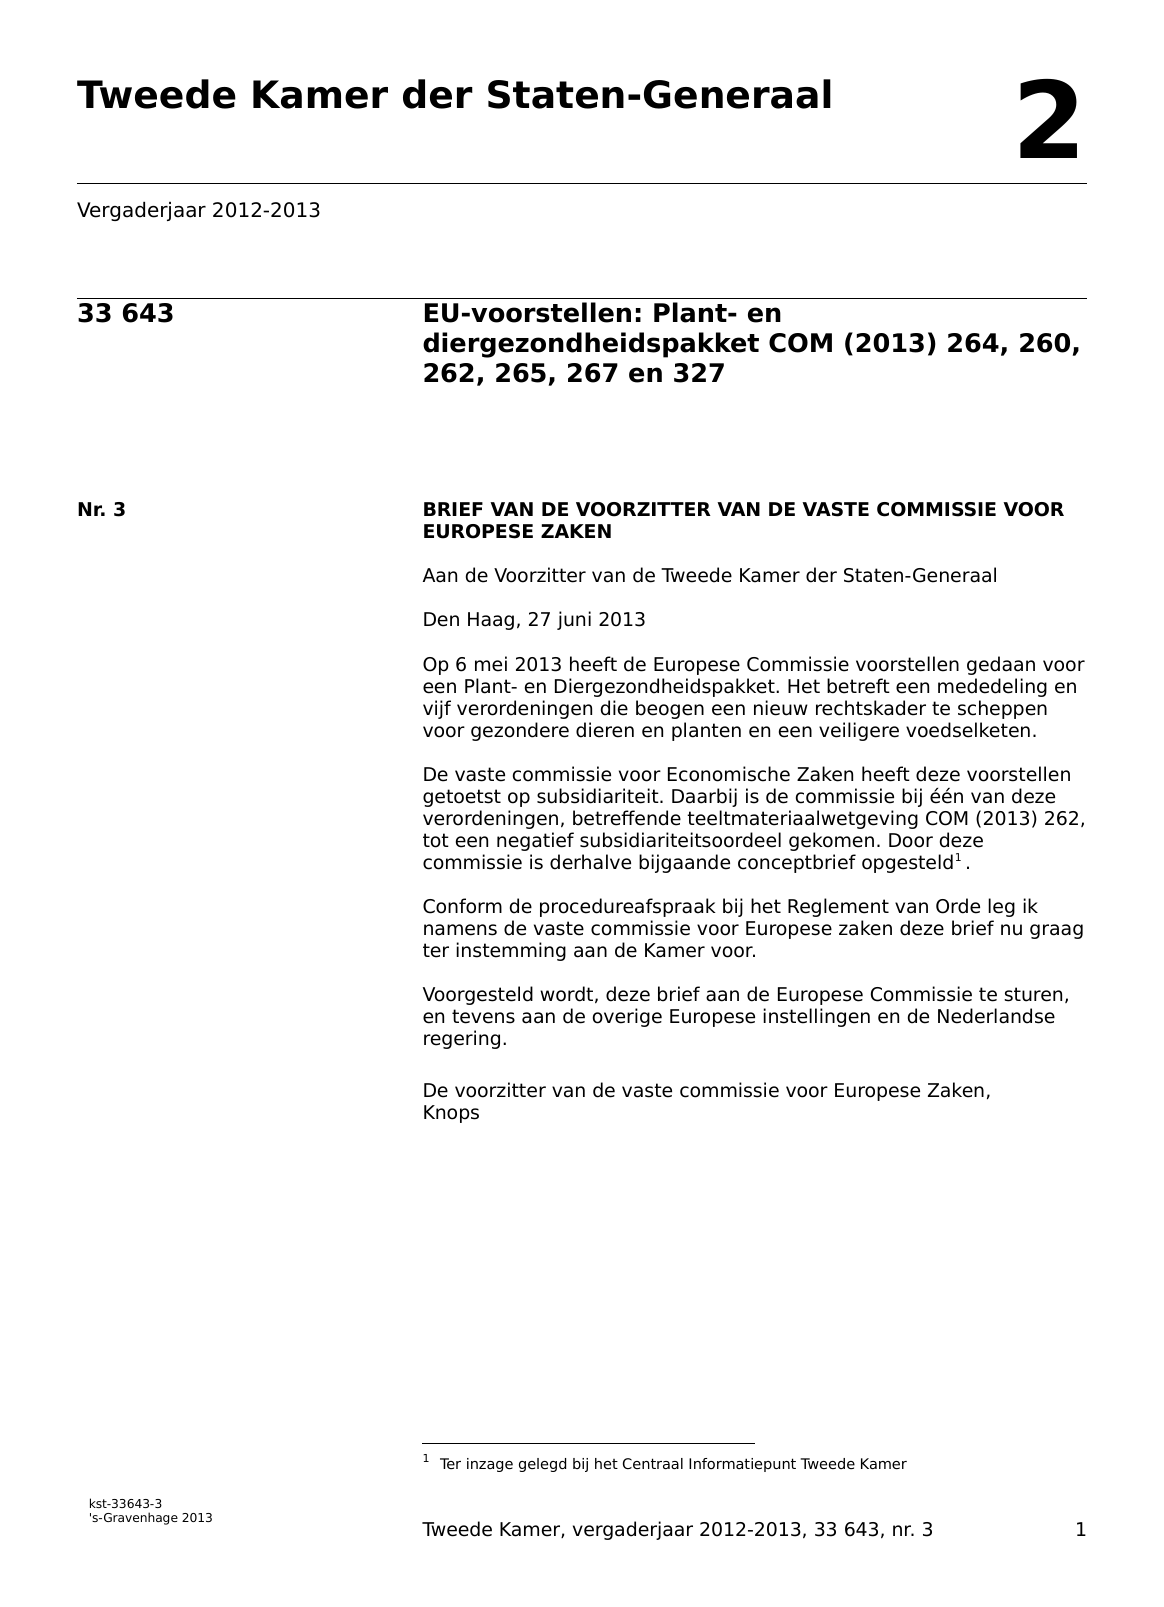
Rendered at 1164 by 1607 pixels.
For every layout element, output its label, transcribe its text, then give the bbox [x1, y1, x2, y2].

text Ter inzage gelegd bij het Centraal Informatiepunt Tweede Kamer [422, 1452, 1087, 1474]
table_cell Vergaderjaar 2012-2013 [77, 184, 1087, 298]
text Aan de Voorzitter van de Tweede Kamer der Staten-Generaal [422, 565, 1087, 587]
text Conform de procedureafspraak bij het Reglement van Orde leg ik namens de vaste commissie voor Europese zaken deze brief nu graag ter instemming aan de Kamer voor. [422, 896, 1087, 962]
table_header Tweede Kamer der Staten-Generaal [77, 59, 886, 183]
text kst-33643-3 [88, 1497, 323, 1511]
text 's-Gravenhage 2013 [88, 1511, 323, 1525]
text De voorzitter van de vaste commissie voor Europese Zaken, Knops [422, 1080, 1087, 1124]
subtitle Nr. 3 BRIEF VAN DE VOORZITTER VAN DE VASTE COMMISSIE VOOR EUROPESE ZAKEN [77, 499, 1087, 543]
text Den Haag, 27 juni 2013 [422, 609, 1087, 631]
subtitle 33 643 EU-voorstellen: Plant- en diergezondheidspakket COM (2013) 264, 260, 262, 265, 267 en 327 [77, 299, 1087, 388]
text De vaste commissie voor Economische Zaken heeft deze voorstellen getoetst op subsidiariteit. Daarbij is de commissie bij één van deze verordeningen, betreffende teeltmateriaalwetgeving COM (2013) 262, tot een negatief subsidiariteitsoordeel gekomen. Door deze commissie is derhalve bijgaande conceptbrief opgesteld. [422, 764, 1087, 873]
text Voorgesteld wordt, deze brief aan de Europese Commissie te sturen, en tevens aan de overige Europese instellingen en de Nederlandse regering. [422, 984, 1087, 1050]
table_header 2 [886, 59, 1087, 183]
text Op 6 mei 2013 heeft de Europese Commissie voorstellen gedaan voor een Plant- en Diergezondheidspakket. Het betreft een mededeling en vijf verordeningen die beogen een nieuw rechtskader te scheppen voor gezondere dieren en planten en een veiligere voedselketen. [422, 653, 1087, 741]
